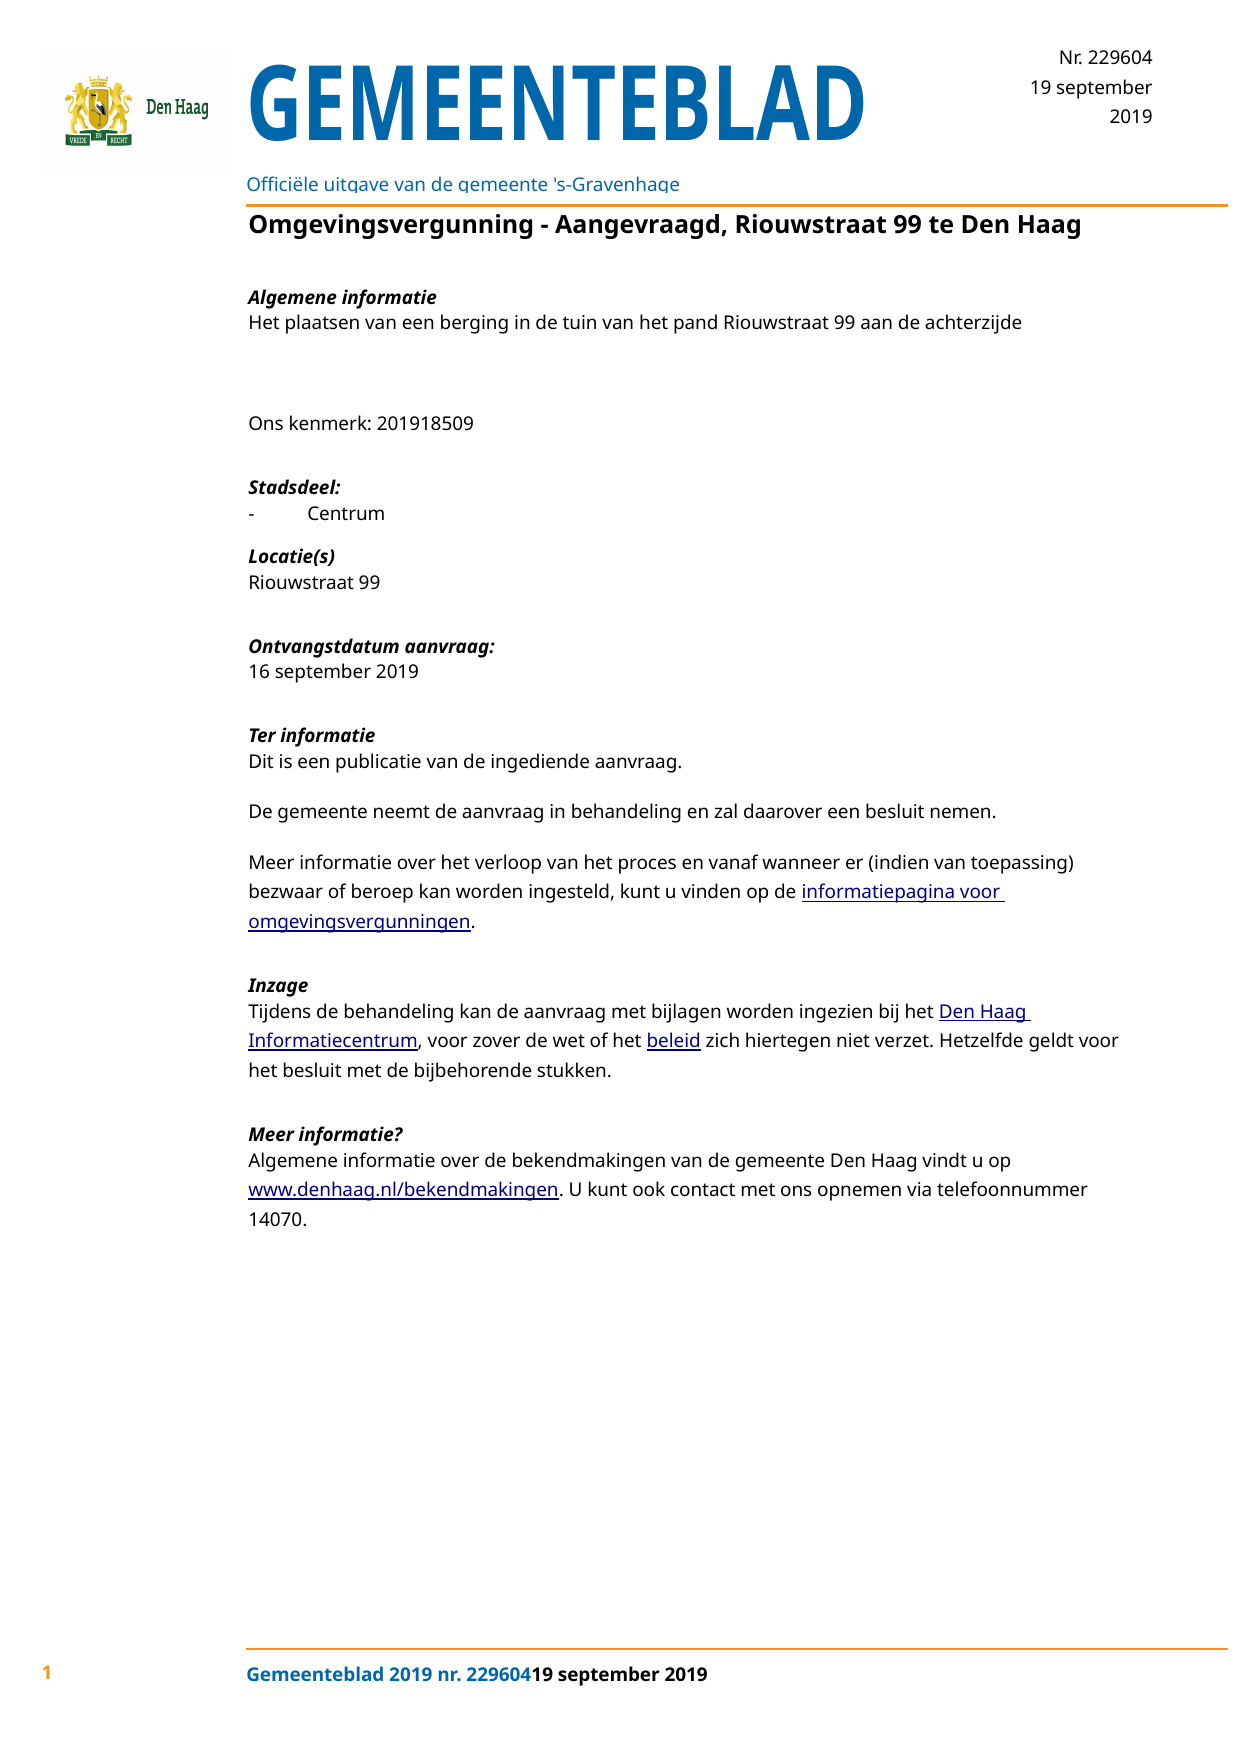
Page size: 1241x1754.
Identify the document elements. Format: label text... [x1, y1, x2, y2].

text Tijdens de behandeling kan de aanvraag met bijlagen worden ingezien bij het Den Haag Informatiecentrum, voor zover de wet of het beleid zich hiertegen niet verzet. Hetzelfde geldt voor het besluit met de bijbehorende stukken. [248, 998, 1152, 1083]
text Meer informatie? [248, 1121, 1152, 1147]
text Inzage [248, 972, 1152, 998]
picture [41, 47, 231, 172]
text Locatie(s) [248, 543, 1152, 569]
text Dit is een publicatie van de ingediende aanvraag. [248, 748, 1152, 774]
text Stadsdeel: [248, 474, 1152, 500]
text Riouwstraat 99 [248, 569, 1152, 595]
text Ons kenmerk: 201918509 [248, 410, 1152, 436]
text Meer informatie over het verloop van het proces en vanaf wanneer er (indien van toepassing) bezwaar of beroep kan worden ingesteld, kunt u vinden op de informatiepagina voor omgevingsvergunningen. [248, 849, 1152, 934]
text Omgevingsvergunning - Aangevraagd, Riouwstraat 99 te Den Haag [248, 207, 1152, 241]
list Centrum [248, 500, 1152, 526]
text Algemene informatie [248, 284, 1152, 309]
text Het plaatsen van een berging in de tuin van het pand Riouwstraat 99 aan de achterzijde [248, 309, 1152, 335]
text Ontvangstdatum aanvraag: [248, 633, 1152, 659]
text 16 september 2019 [248, 659, 1152, 684]
text De gemeente neemt de aanvraag in behandeling en zal daarover een besluit nemen. [248, 799, 1152, 824]
text Ter informatie [248, 723, 1152, 748]
text Algemene informatie over de bekendmakingen van de gemeente Den Haag vindt u op www.denhaag.nl/bekendmakingen. U kunt ook contact met ons opnemen via telefoonnummer 14070. [248, 1147, 1152, 1232]
